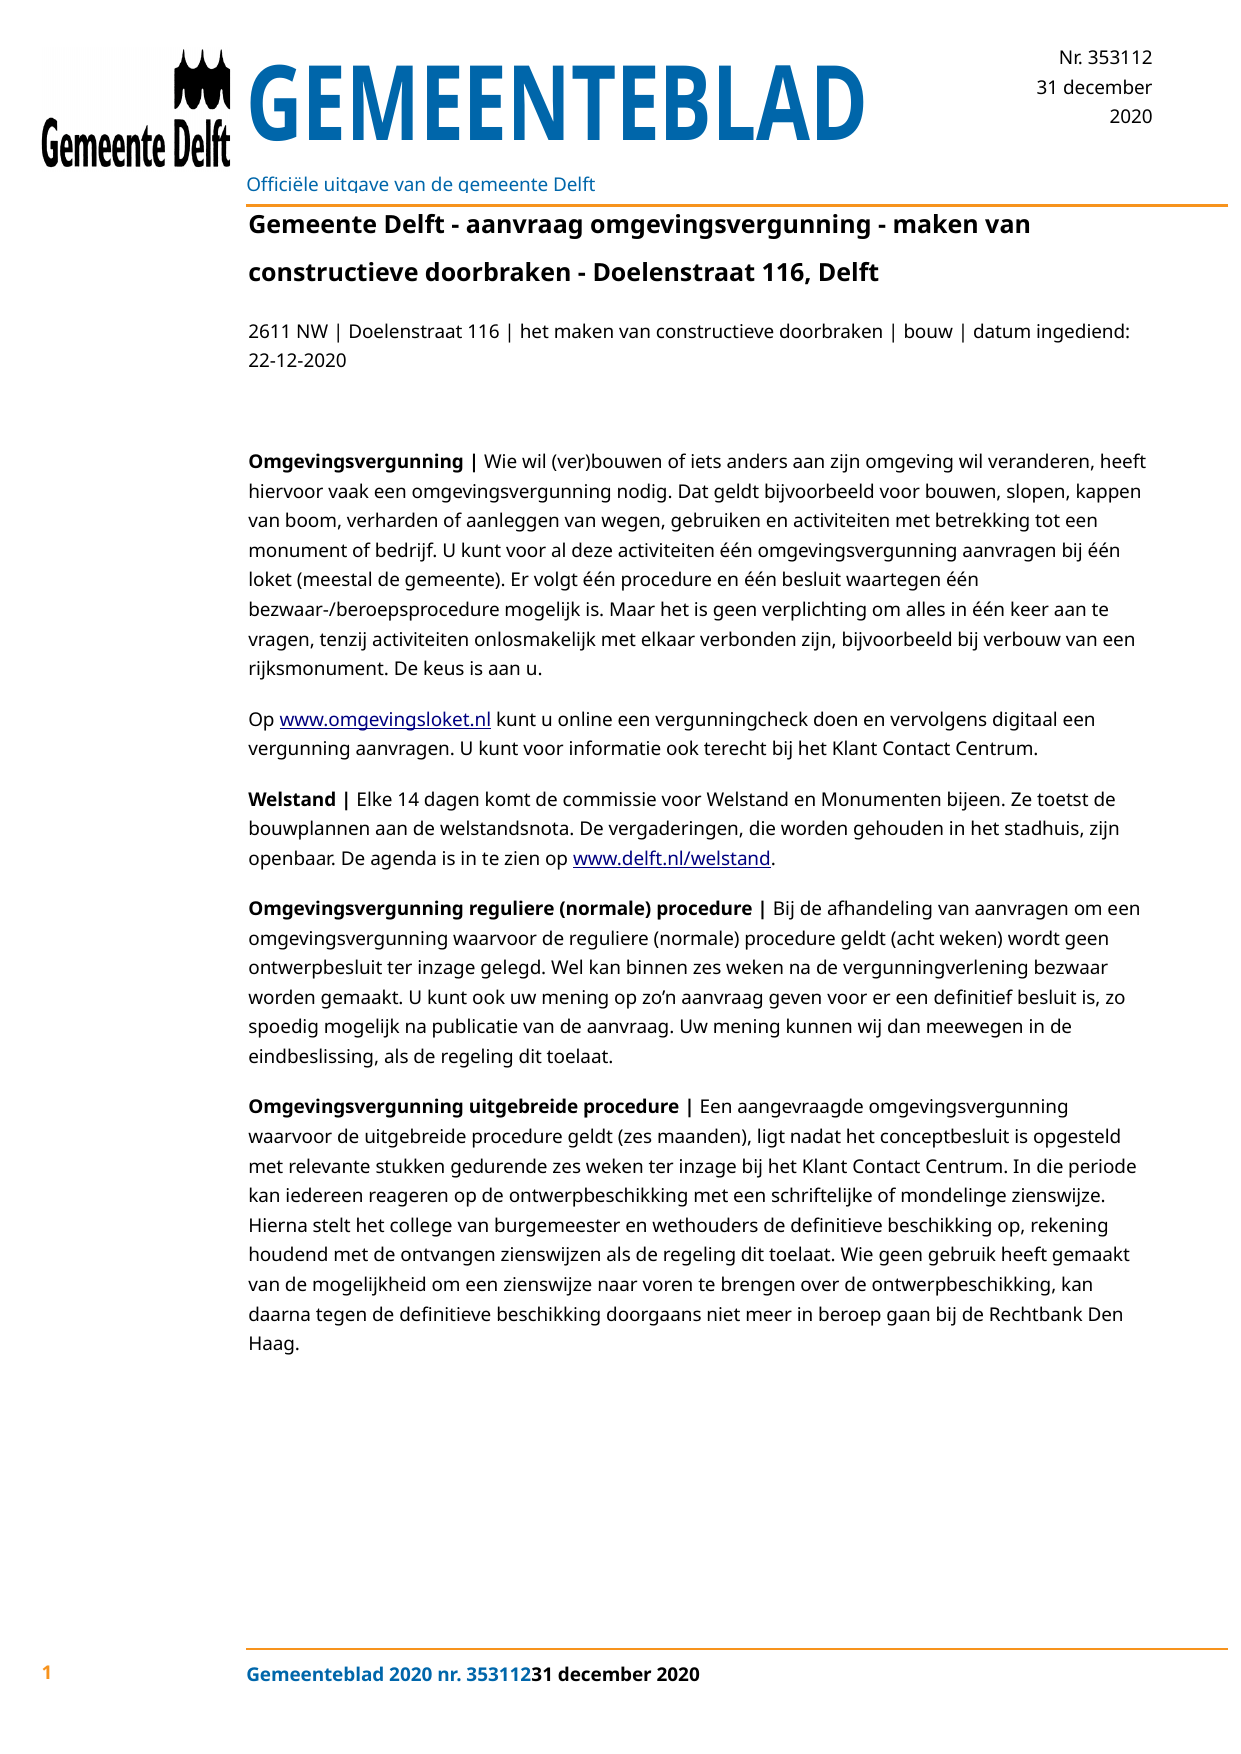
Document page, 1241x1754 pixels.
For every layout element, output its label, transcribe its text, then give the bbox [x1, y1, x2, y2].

text Gemeente Delft - aanvraag omgevingsvergunning - maken van constructieve doorbraken - Doelenstraat 116, Delft [248, 207, 1152, 288]
text 2611 NW | Doelenstraat 116 | het maken van constructieve doorbraken | bouw | datum ingediend: 22-12-2020 [248, 318, 1152, 373]
text Omgevingsvergunning reguliere (normale) procedure | Bij de afhandeling van aanvragen om een omgevingsvergunning waarvoor de reguliere (normale) procedure geldt (acht weken) wordt geen ontwerpbesluit ter inzage gelegd. Wel kan binnen zes weken na de vergunningverlening bezwaar worden gemaakt. U kunt ook uw mening op zo’n aanvraag geven voor er een definitief besluit is, zo spoedig mogelijk na publicatie van de aanvraag. Uw mening kunnen wij dan meewegen in de eindbeslissing, als de regeling dit toelaat. [248, 895, 1152, 1069]
text Op www.omgevingsloket.nl kunt u online een vergunningcheck doen en vervolgens digitaal een vergunning aanvragen. U kunt voor informatie ook terecht bij het Klant Contact Centrum. [248, 706, 1152, 761]
text Omgevingsvergunning uitgebreide procedure | Een aangevraagde omgevingsvergunning waarvoor de uitgebreide procedure geldt (zes maanden), ligt nadat het conceptbesluit is opgesteld met relevante stukken gedurende zes weken ter inzage bij het Klant Contact Centrum. In die periode kan iedereen reageren op de ontwerpbeschikking met een schriftelijke of mondelinge zienswijze. Hierna stelt het college van burgemeester en wethouders de definitieve beschikking op, rekening houdend met de ontvangen zienswijzen als de regeling dit toelaat. Wie geen gebruik heeft gemaakt van de mogelijkheid om een zienswijze naar voren te brengen over de ontwerpbeschikking, kan daarna tegen de definitieve beschikking doorgaans niet meer in beroep gaan bij de Rechtbank Den Haag. [248, 1094, 1152, 1356]
picture [41, 47, 231, 172]
text Omgevingsvergunning | Wie wil (ver)bouwen of iets anders aan zijn omgeving wil veranderen, heeft hiervoor vaak een omgevingsvergunning nodig. Dat geldt bijvoorbeeld voor bouwen, slopen, kappen van boom, verharden of aanleggen van wegen, gebruiken en activiteiten met betrekking tot een monument of bedrijf. U kunt voor al deze activiteiten één omgevingsvergunning aanvragen bij één loket (meestal de gemeente). Er volgt één procedure en één besluit waartegen één bezwaar-/beroepsprocedure mogelijk is. Maar het is geen verplichting om alles in één keer aan te vragen, tenzij activiteiten onlosmakelijk met elkaar verbonden zijn, bijvoorbeeld bij verbouw van een rijksmonument. De keus is aan u. [248, 448, 1152, 681]
text Welstand | Elke 14 dagen komt de commissie voor Welstand en Monumenten bijeen. Ze toetst de bouwplannen aan de welstandsnota. De vergaderingen, die worden gehouden in het stadhuis, zijn openbaar. De agenda is in te zien op www.delft.nl/welstand. [248, 786, 1152, 871]
